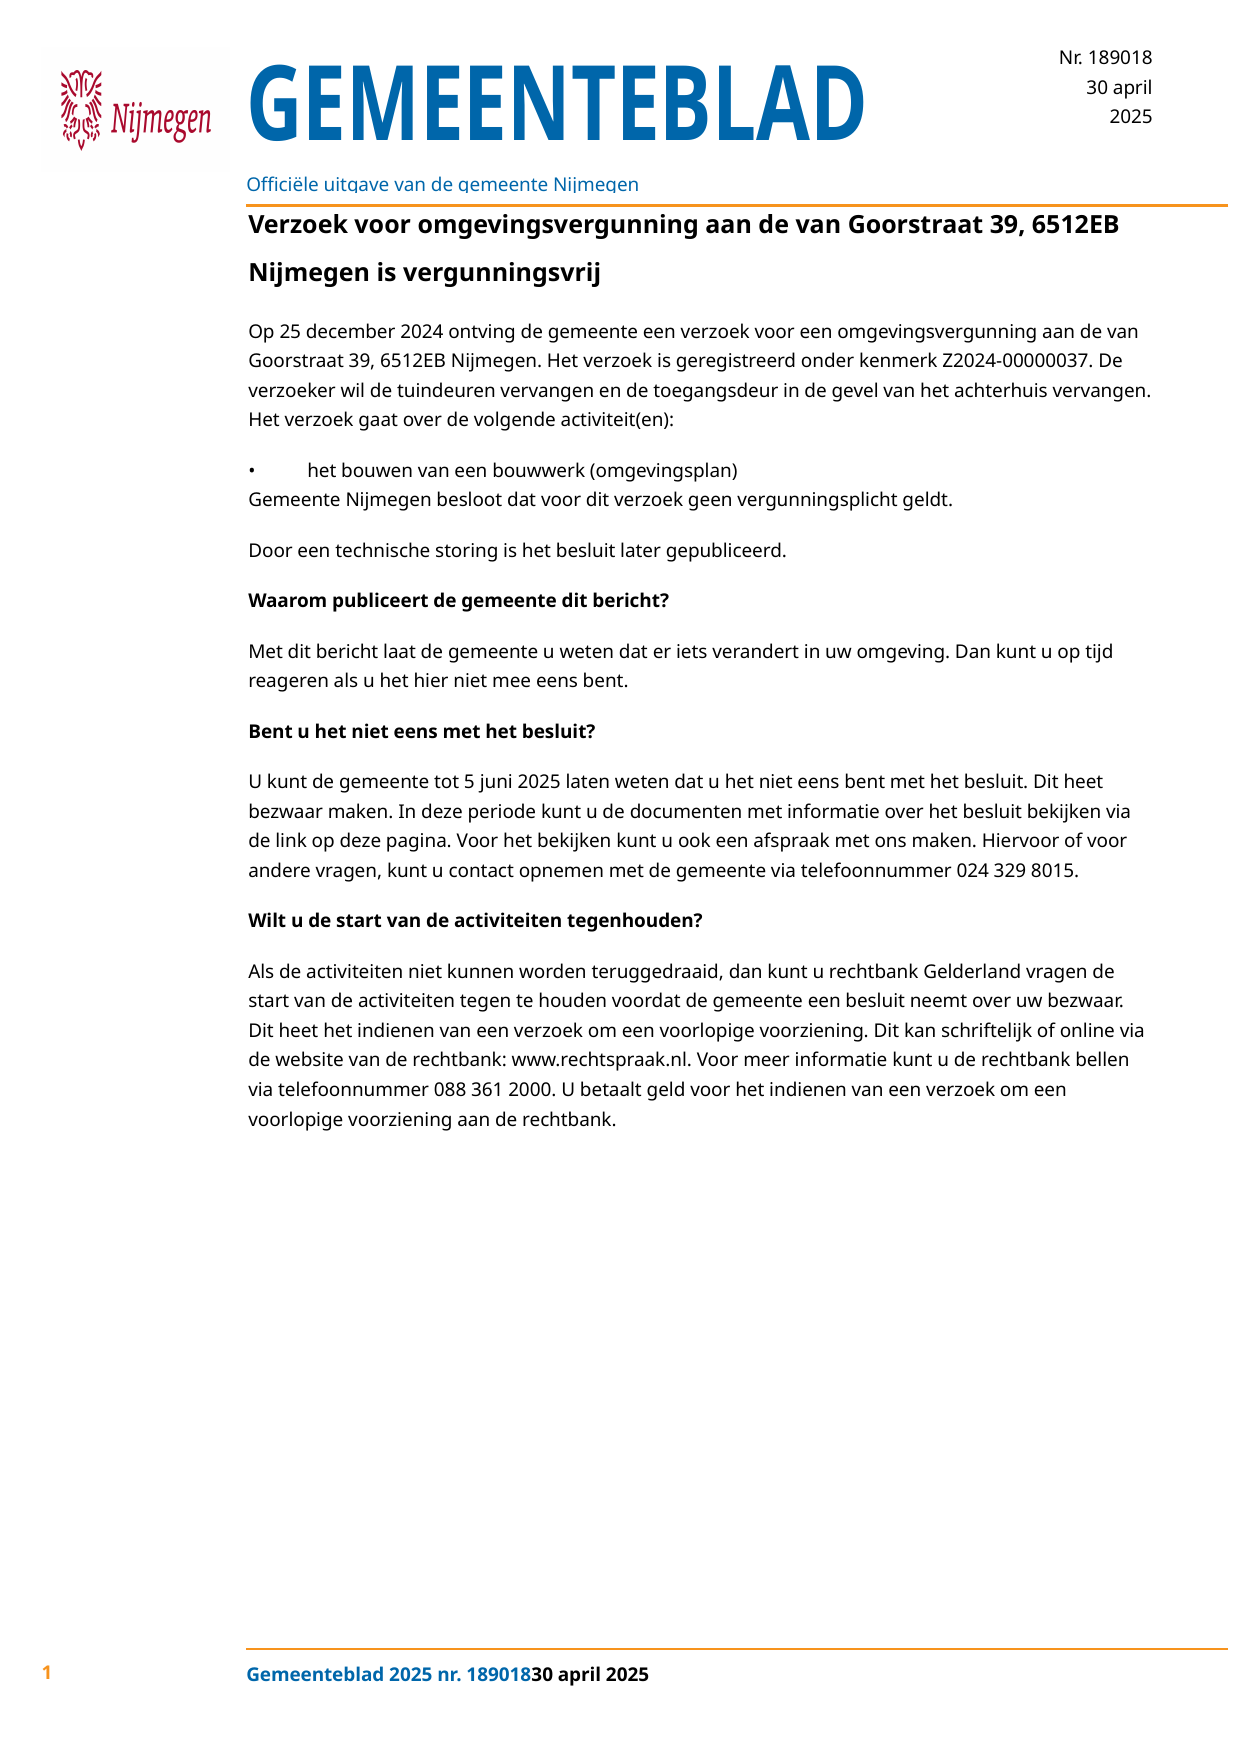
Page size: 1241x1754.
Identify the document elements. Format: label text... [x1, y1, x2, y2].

text Gemeente Nijmegen besloot dat voor dit verzoek geen vergunningsplicht geldt. [248, 487, 1152, 512]
text Met dit bericht laat de gemeente u weten dat er iets verandert in uw omgeving. Dan kunt u op tijd reageren als u het hier niet mee eens bent. [248, 638, 1152, 693]
list het bouwen van een bouwwerk (omgevingsplan) [248, 457, 1152, 483]
text Bent u het niet eens met het besluit? [248, 718, 1152, 744]
text Wilt u de start van de activiteiten tegenhouden? [248, 907, 1152, 933]
text Op 25 december 2024 ontving de gemeente een verzoek voor een omgevingsvergunning aan de van Goorstraat 39, 6512EB Nijmegen. Het verzoek is geregistreerd onder kenmerk Z2024-00000037. De verzoeker wil de tuindeuren vervangen en de toegangsdeur in de gevel van het achterhuis vervangen. Het verzoek gaat over de volgende activiteit(en): [248, 318, 1152, 432]
text U kunt de gemeente tot 5 juni 2025 laten weten dat u het niet eens bent met het besluit. Dit heet bezwaar maken. In deze periode kunt u de documenten met informatie over het besluit bekijken via de link op deze pagina. Voor het bekijken kunt u ook een afspraak met ons maken. Hiervoor of voor andere vragen, kunt u contact opnemen met de gemeente via telefoonnummer 024 329 8015. [248, 768, 1152, 883]
text Waarom publiceert de gemeente dit bericht? [248, 587, 1152, 613]
text Als de activiteiten niet kunnen worden teruggedraaid, dan kunt u rechtbank Gelderland vragen de start van de activiteiten tegen te houden voordat de gemeente een besluit neemt over uw bezwaar. Dit heet het indienen van een verzoek om een voorlopige voorziening. Dit kan schriftelijk of online via de website van de rechtbank: www.rechtspraak.nl. Voor meer informatie kunt u de rechtbank bellen via telefoonnummer 088 361 2000. U betaalt geld voor het indienen van een verzoek om een voorlopige voorziening aan de rechtbank. [248, 958, 1152, 1132]
picture [41, 47, 231, 172]
text Door een technische storing is het besluit later gepubliceerd. [248, 537, 1152, 563]
text Verzoek voor omgevingsvergunning aan de van Goorstraat 39, 6512EB Nijmegen is vergunningsvrij [248, 207, 1152, 288]
